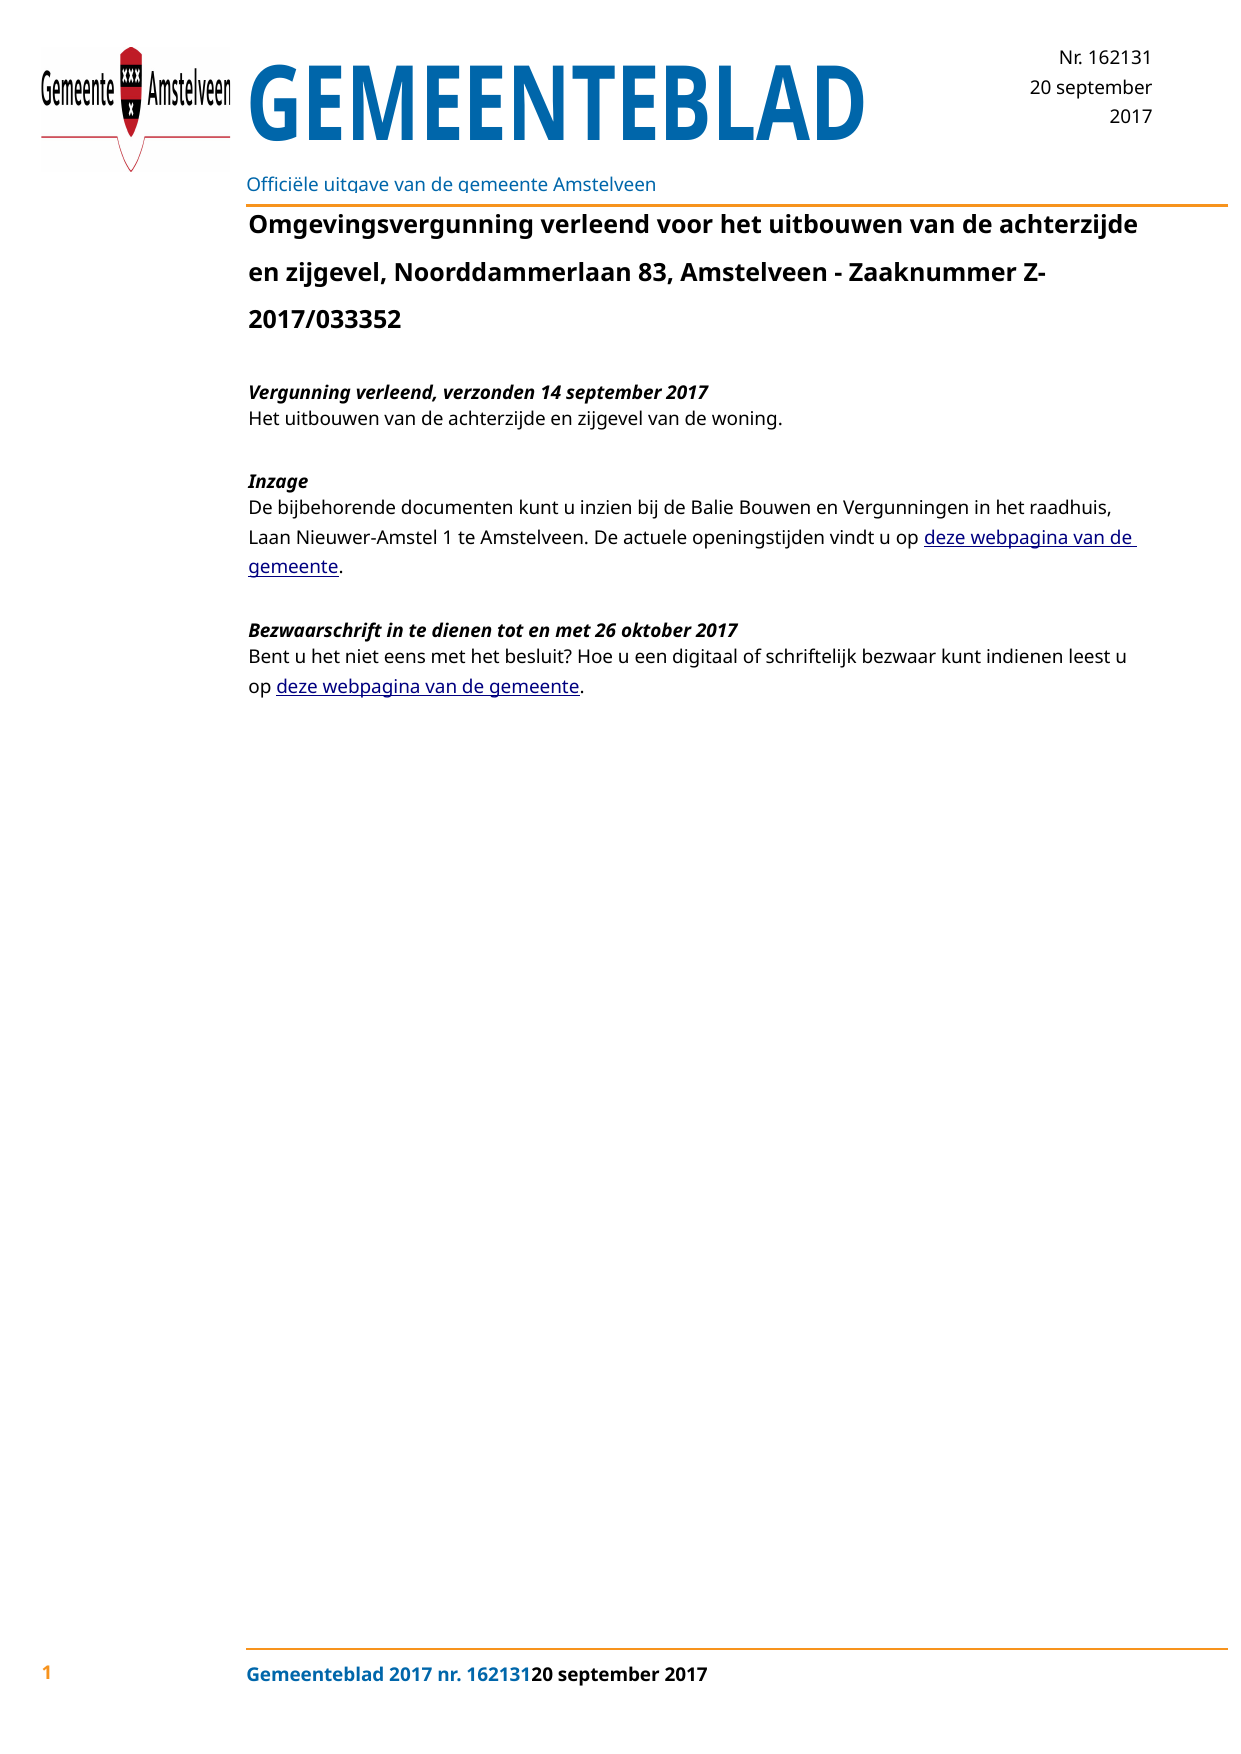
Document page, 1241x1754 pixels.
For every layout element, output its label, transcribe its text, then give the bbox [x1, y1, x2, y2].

text Bent u het niet eens met het besluit? Hoe u een digitaal of schriftelijk bezwaar kunt indienen leest u op deze webpagina van de gemeente. [248, 643, 1152, 699]
text Vergunning verleend, verzonden 14 september 2017 [248, 379, 1152, 405]
text Inzage [248, 469, 1152, 494]
picture [41, 47, 231, 172]
text De bijbehorende documenten kunt u inzien bij de Balie Bouwen en Vergunningen in het raadhuis, Laan Nieuwer-Amstel 1 te Amstelveen. De actuele openingstijden vindt u op deze webpagina van de gemeente. [248, 494, 1152, 579]
text Omgevingsvergunning verleend voor het uitbouwen van de achterzijde en zijgevel, Noorddammerlaan 83, Amstelveen - Zaaknummer Z-2017/033352 [248, 207, 1152, 336]
text Het uitbouwen van de achterzijde en zijgevel van de woning. [248, 405, 1152, 431]
text Bezwaarschrift in te dienen tot en met 26 oktober 2017 [248, 618, 1152, 643]
